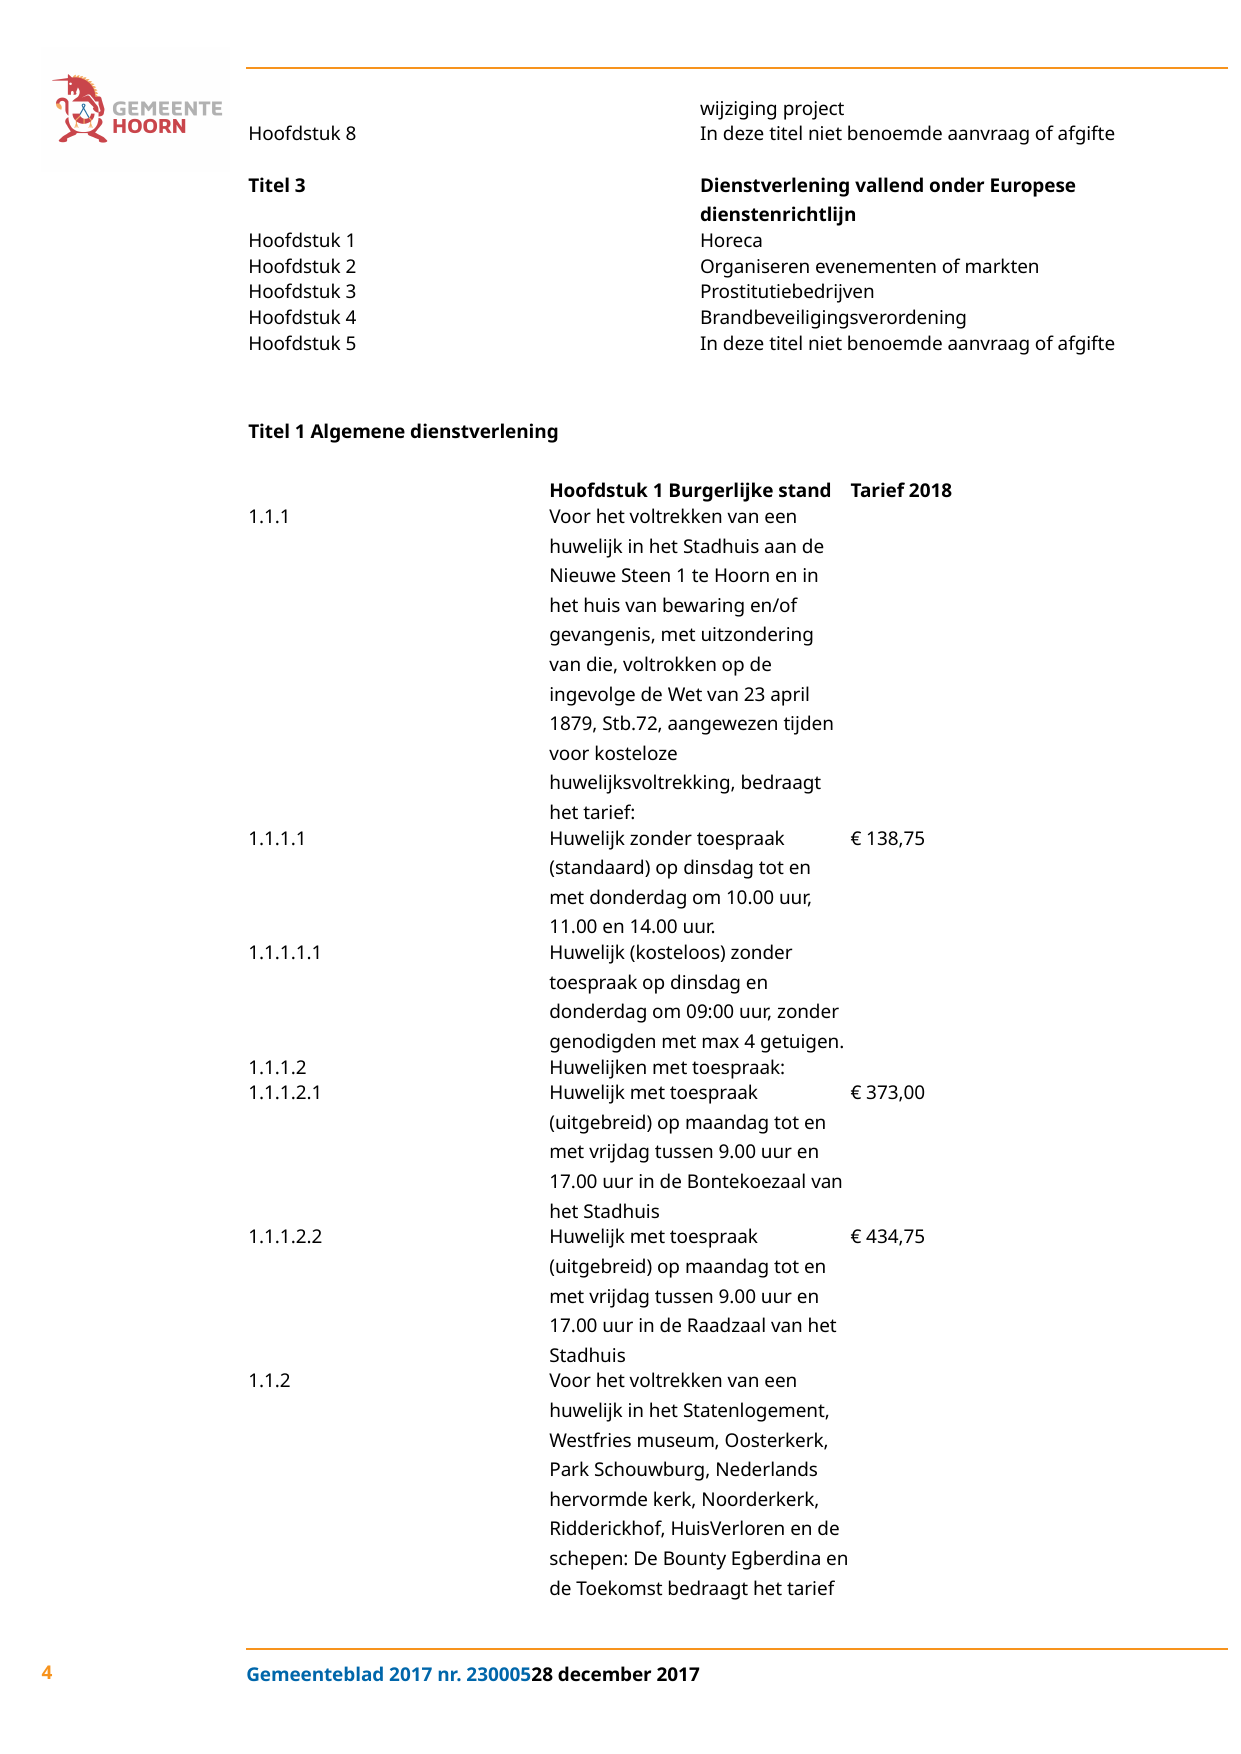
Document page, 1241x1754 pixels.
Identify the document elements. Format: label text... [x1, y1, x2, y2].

table_cell Hoofdstuk 2 [248, 253, 700, 279]
table_cell Hoofdstuk 8 [248, 121, 700, 146]
table_cell 1.1.1 [248, 503, 549, 825]
table_cell Huwelijk zonder toespraak (standaard) op dinsdag tot en met donderdag om 10.00 uur, 11.00 en 14.00 uur. [549, 825, 850, 939]
table_cell 1.1.1.2.1 [248, 1080, 549, 1224]
table_header Tarief 2018 [850, 478, 1152, 503]
table_cell [248, 146, 700, 172]
picture [41, 47, 231, 172]
table_cell Huwelijk met toespraak (uitgebreid) op maandag tot en met vrijdag tussen 9.00 uur en 17.00 uur in de Raadzaal van het Stadhuis [549, 1224, 850, 1368]
table_cell wijziging project [700, 95, 1152, 121]
table_cell Huwelijken met toespraak: [549, 1054, 850, 1079]
table_cell € 373,00 [850, 1080, 1152, 1224]
table_cell In deze titel niet benoemde aanvraag of afgifte [700, 121, 1152, 146]
table_cell Brandbeveiligingsverordening [700, 305, 1152, 330]
table_cell In deze titel niet benoemde aanvraag of afgifte [700, 330, 1152, 356]
table_cell 1.1.1.1 [248, 825, 549, 939]
table_cell Voor het voltrekken van een huwelijk in het Statenlogement, Westfries museum, Oosterkerk, Park Schouwburg, Nederlands hervormde kerk, Noorderkerk, Ridderickhof, HuisVerloren en de schepen: De Bounty Egberdina en de Toekomst bedraagt het tarief [549, 1368, 850, 1601]
table_cell [700, 146, 1152, 172]
table_cell Hoofdstuk 3 [248, 279, 700, 304]
table_cell [850, 1368, 1152, 1601]
table_cell 1.1.1.2 [248, 1054, 549, 1079]
table_cell [850, 939, 1152, 1054]
table_cell Horeca [700, 227, 1152, 253]
table_header [248, 478, 549, 503]
table_cell 1.1.2 [248, 1368, 549, 1601]
table_cell € 138,75 [850, 825, 1152, 939]
table_cell Dienstverlening vallend onder Europese dienstenrichtlijn [700, 172, 1152, 227]
table_cell Hoofdstuk 1 [248, 227, 700, 253]
table_cell Hoofdstuk 5 [248, 330, 700, 356]
table_header Hoofdstuk 1 Burgerlijke stand [549, 478, 850, 503]
table_cell 1.1.1.2.2 [248, 1224, 549, 1368]
table_cell Huwelijk (kosteloos) zonder toespraak op dinsdag en donderdag om 09:00 uur, zonder genodigden met max 4 getuigen. [549, 939, 850, 1054]
table_cell Hoofdstuk 4 [248, 305, 700, 330]
table_cell Huwelijk met toespraak (uitgebreid) op maandag tot en met vrijdag tussen 9.00 uur en 17.00 uur in de Bontekoezaal van het Stadhuis [549, 1080, 850, 1224]
table_cell 1.1.1.1.1 [248, 939, 549, 1054]
table_cell € 434,75 [850, 1224, 1152, 1368]
table_cell [850, 1054, 1152, 1079]
table_cell [850, 503, 1152, 825]
table_cell [248, 95, 700, 121]
table_cell Titel 3 [248, 172, 700, 227]
table_cell Prostitutiebedrijven [700, 279, 1152, 304]
text Titel 1 Algemene dienstverlening [248, 418, 1152, 444]
table_cell Voor het voltrekken van een huwelijk in het Stadhuis aan de Nieuwe Steen 1 te Hoorn en in het huis van bewaring en/of gevangenis, met uitzondering van die, voltrokken op de ingevolge de Wet van 23 april 1879, Stb.72, aangewezen tijden voor kosteloze huwelijksvoltrekking, bedraagt het tarief: [549, 503, 850, 825]
table_cell Organiseren evenementen of markten [700, 253, 1152, 279]
